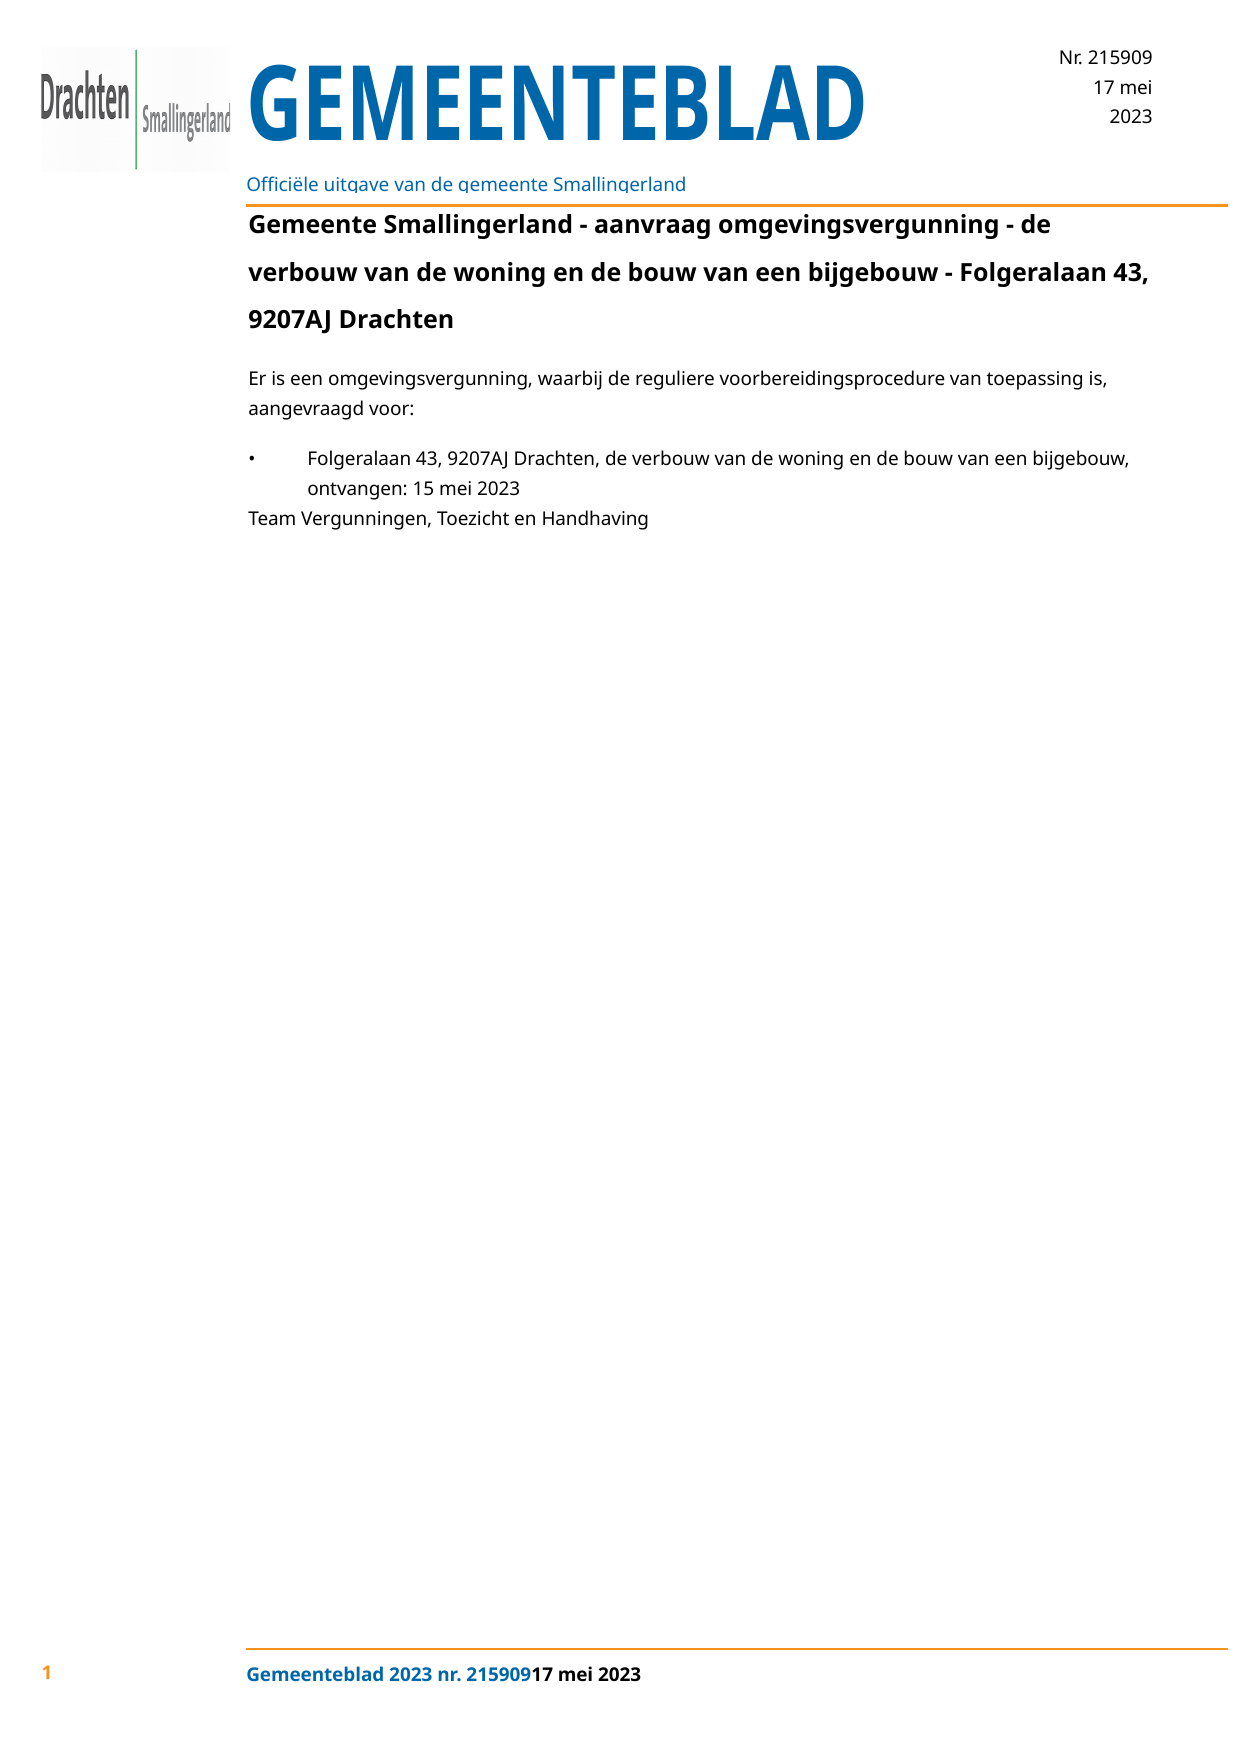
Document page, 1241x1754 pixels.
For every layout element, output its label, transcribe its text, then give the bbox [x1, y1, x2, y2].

text Er is een omgevingsvergunning, waarbij de reguliere voorbereidingsprocedure van toepassing is, aangevraagd voor: [248, 366, 1152, 421]
text Team Vergunningen, Toezicht en Handhaving [248, 505, 1152, 530]
text Gemeente Smallingerland - aanvraag omgevingsvergunning - de verbouw van de woning en de bouw van een bijgebouw - Folgeralaan 43, 9207AJ Drachten [248, 207, 1152, 336]
picture [41, 47, 231, 172]
list Folgeralaan 43, 9207AJ Drachten, de verbouw van de woning en de bouw van een bijgebouw, ontvangen: 15 mei 2023 [248, 446, 1152, 501]
